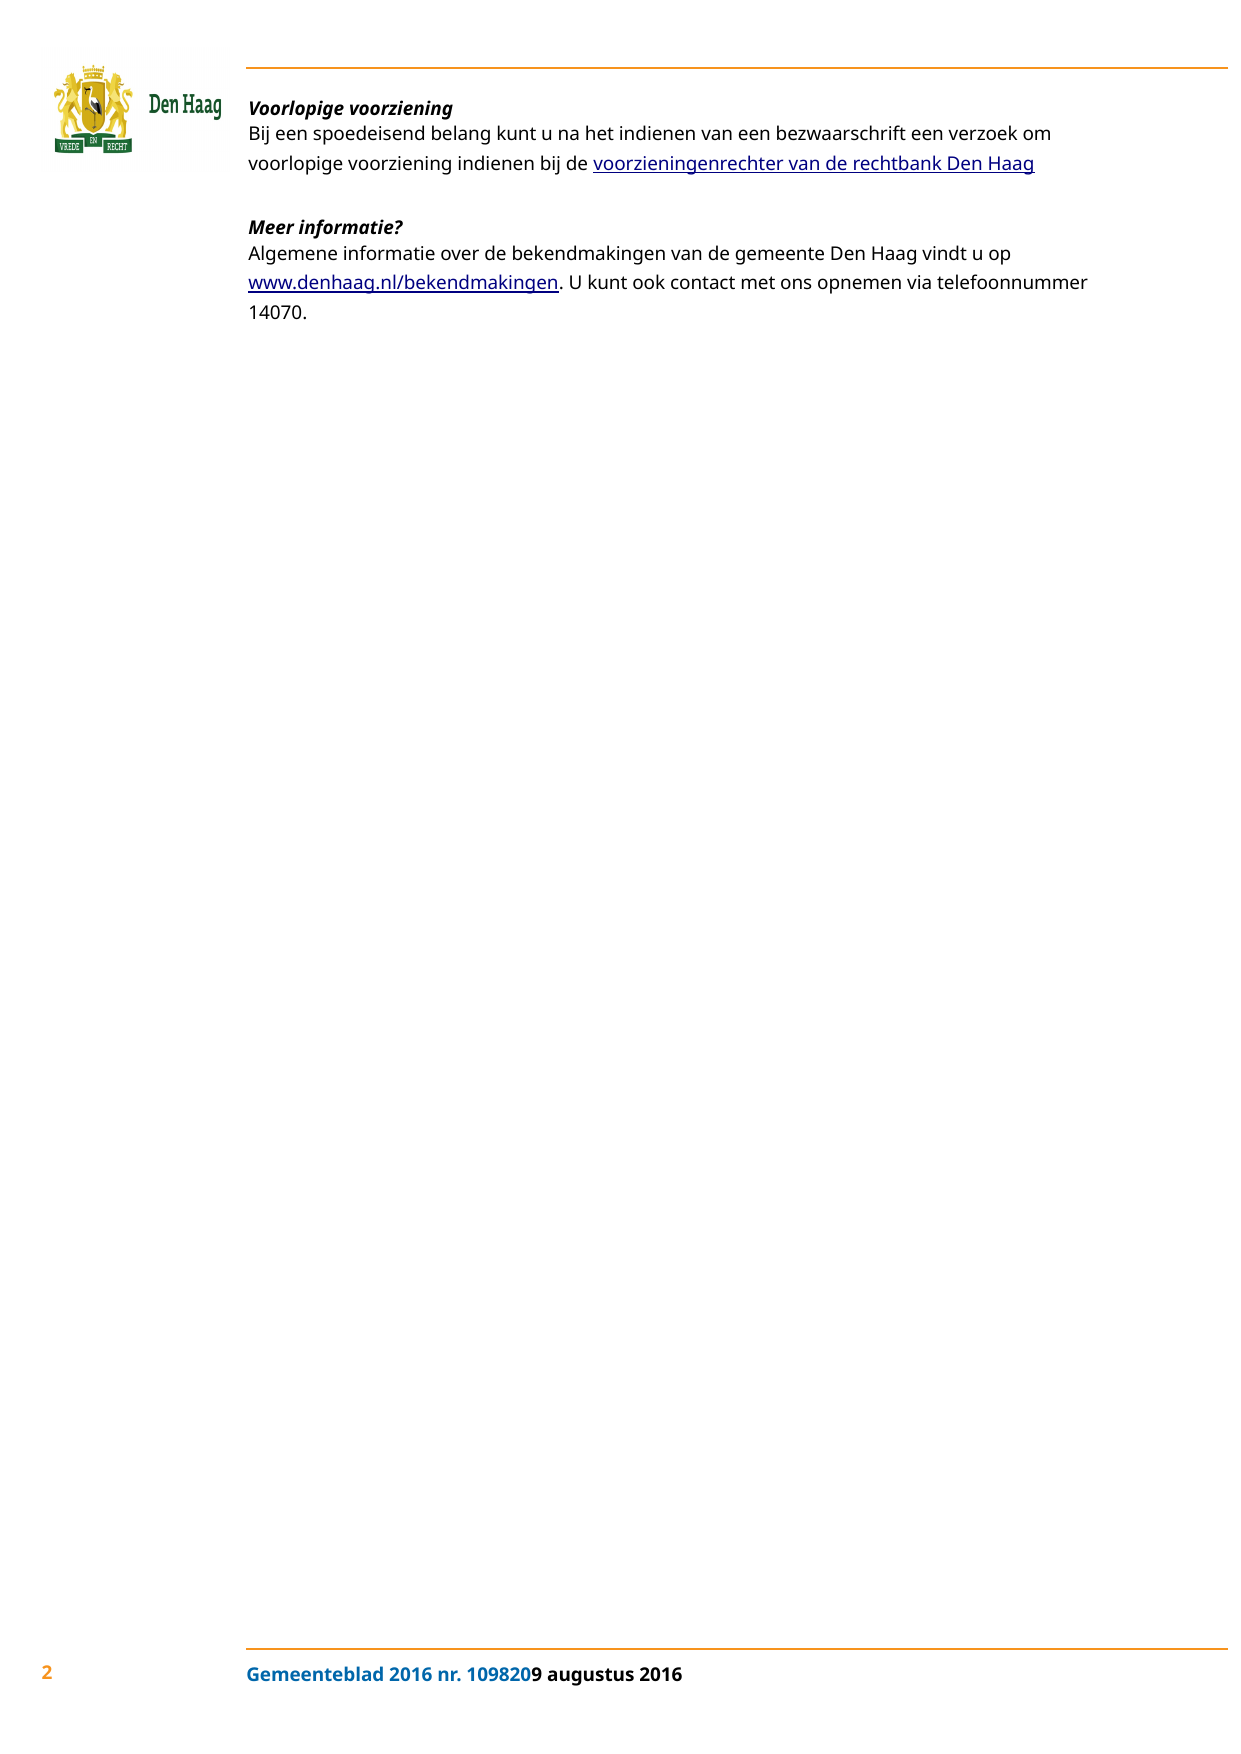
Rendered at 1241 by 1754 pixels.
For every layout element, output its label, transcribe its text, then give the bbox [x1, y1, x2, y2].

text Bij een spoedeisend belang kunt u na het indienen van een bezwaarschrift een verzoek om voorlopige voorziening indienen bij de voorzieningenrechter van de rechtbank Den Haag [248, 121, 1152, 176]
text Meer informatie? [248, 214, 1152, 240]
text Algemene informatie over de bekendmakingen van de gemeente Den Haag vindt u op www.denhaag.nl/bekendmakingen. U kunt ook contact met ons opnemen via telefoonnummer 14070. [248, 240, 1152, 325]
text Voorlopige voorziening [248, 95, 1152, 121]
picture [41, 47, 231, 172]
